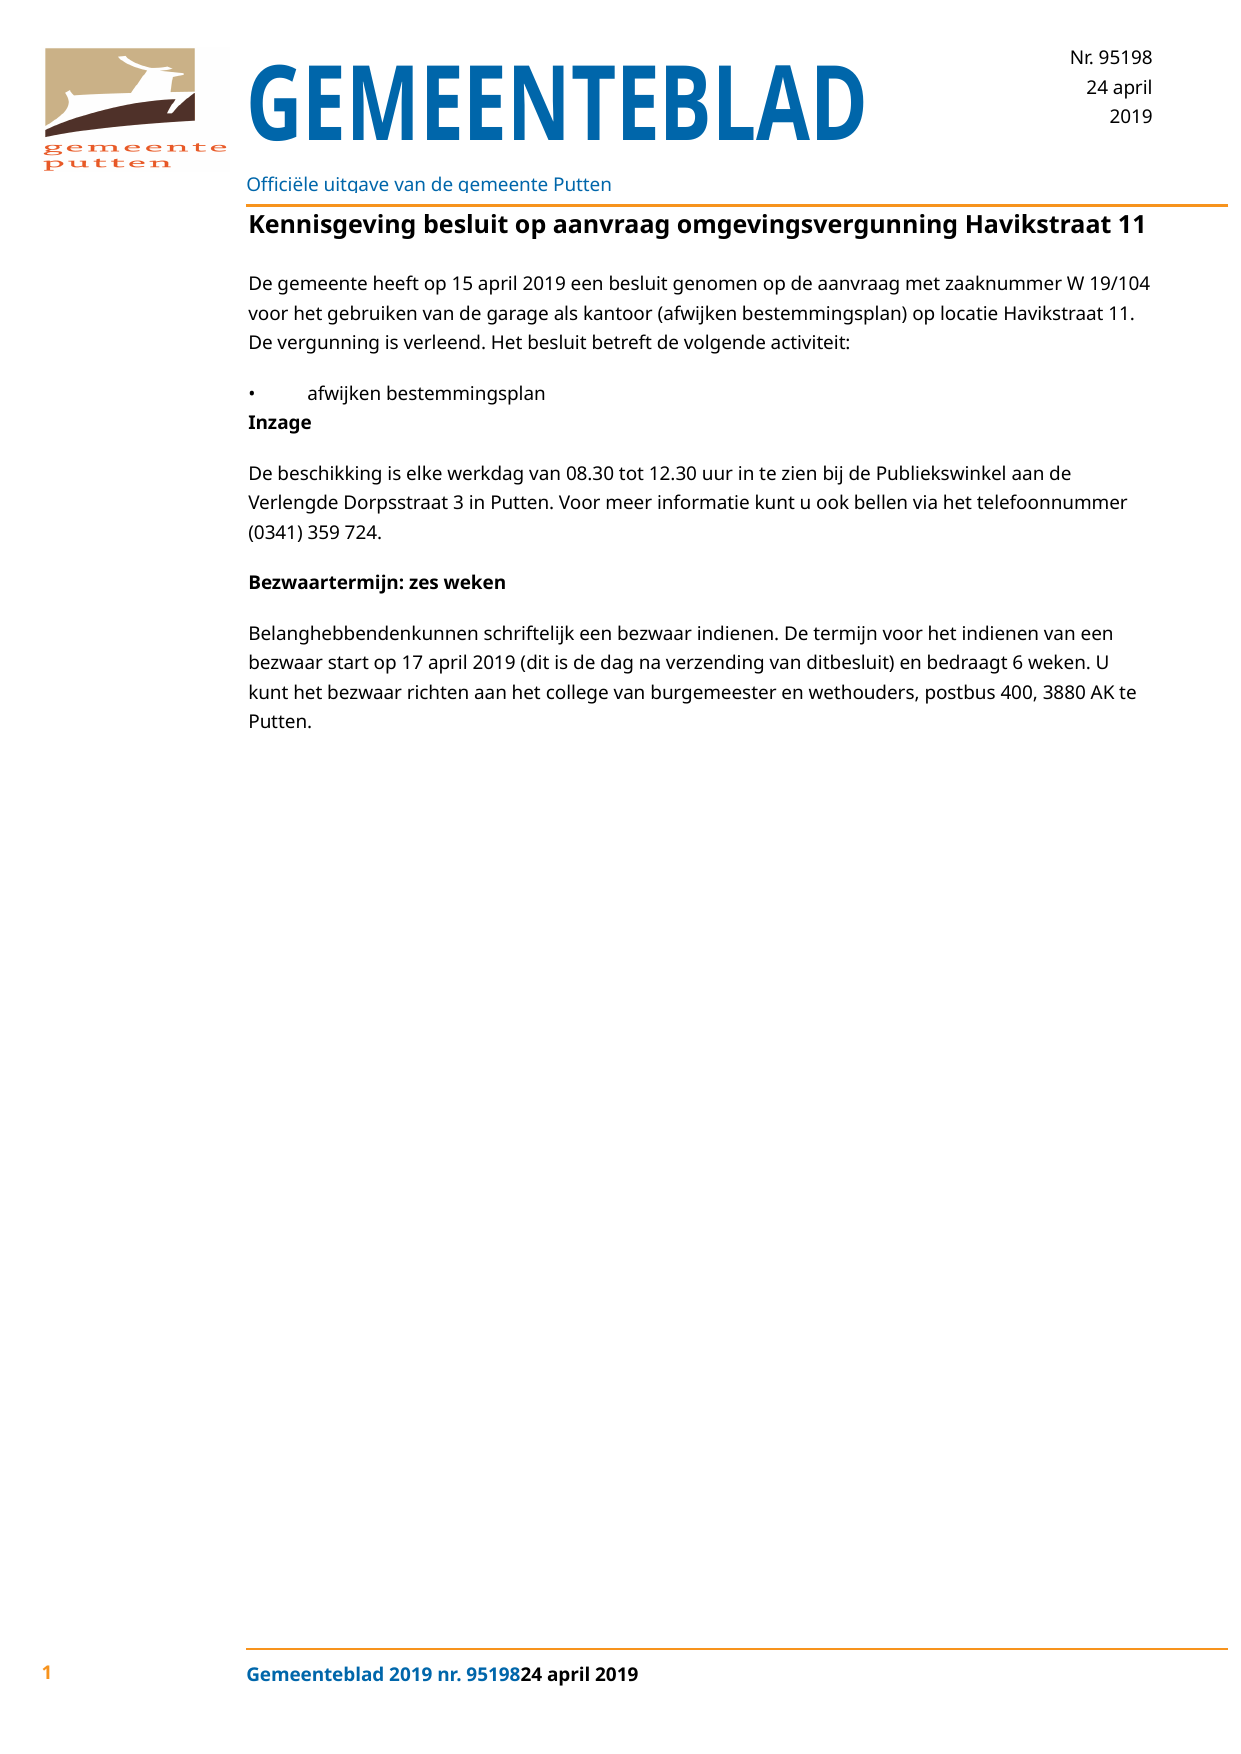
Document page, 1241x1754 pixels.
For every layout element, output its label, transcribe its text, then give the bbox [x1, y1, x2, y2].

list afwijken bestemmingsplan [248, 380, 1152, 406]
text Bezwaartermijn: zes weken [248, 569, 1152, 595]
text De beschikking is elke werkdag van 08.30 tot 12.30 uur in te zien bij de Publiekswinkel aan de Verlengde Dorpsstraat 3 in Putten. Voor meer informatie kunt u ook bellen via het telefoonnummer (0341) 359 724. [248, 460, 1152, 545]
text Kennisgeving besluit op aanvraag omgevingsvergunning Havikstraat 11 [248, 207, 1152, 241]
text Inzage [248, 409, 1152, 435]
text De gemeente heeft op 15 april 2019 een besluit genomen op de aanvraag met zaaknummer W 19/104 voor het gebruiken van de garage als kantoor (afwijken bestemmingsplan) op locatie Havikstraat 11. De vergunning is verleend. Het besluit betreft de volgende activiteit: [248, 270, 1152, 355]
text Belanghebbendenkunnen schriftelijk een bezwaar indienen. De termijn voor het indienen van een bezwaar start op 17 april 2019 (dit is de dag na verzending van ditbesluit) en bedraagt 6 weken. U kunt het bezwaar richten aan het college van burgemeester en wethouders, postbus 400, 3880 AK te Putten. [248, 620, 1152, 734]
picture [41, 47, 231, 172]
